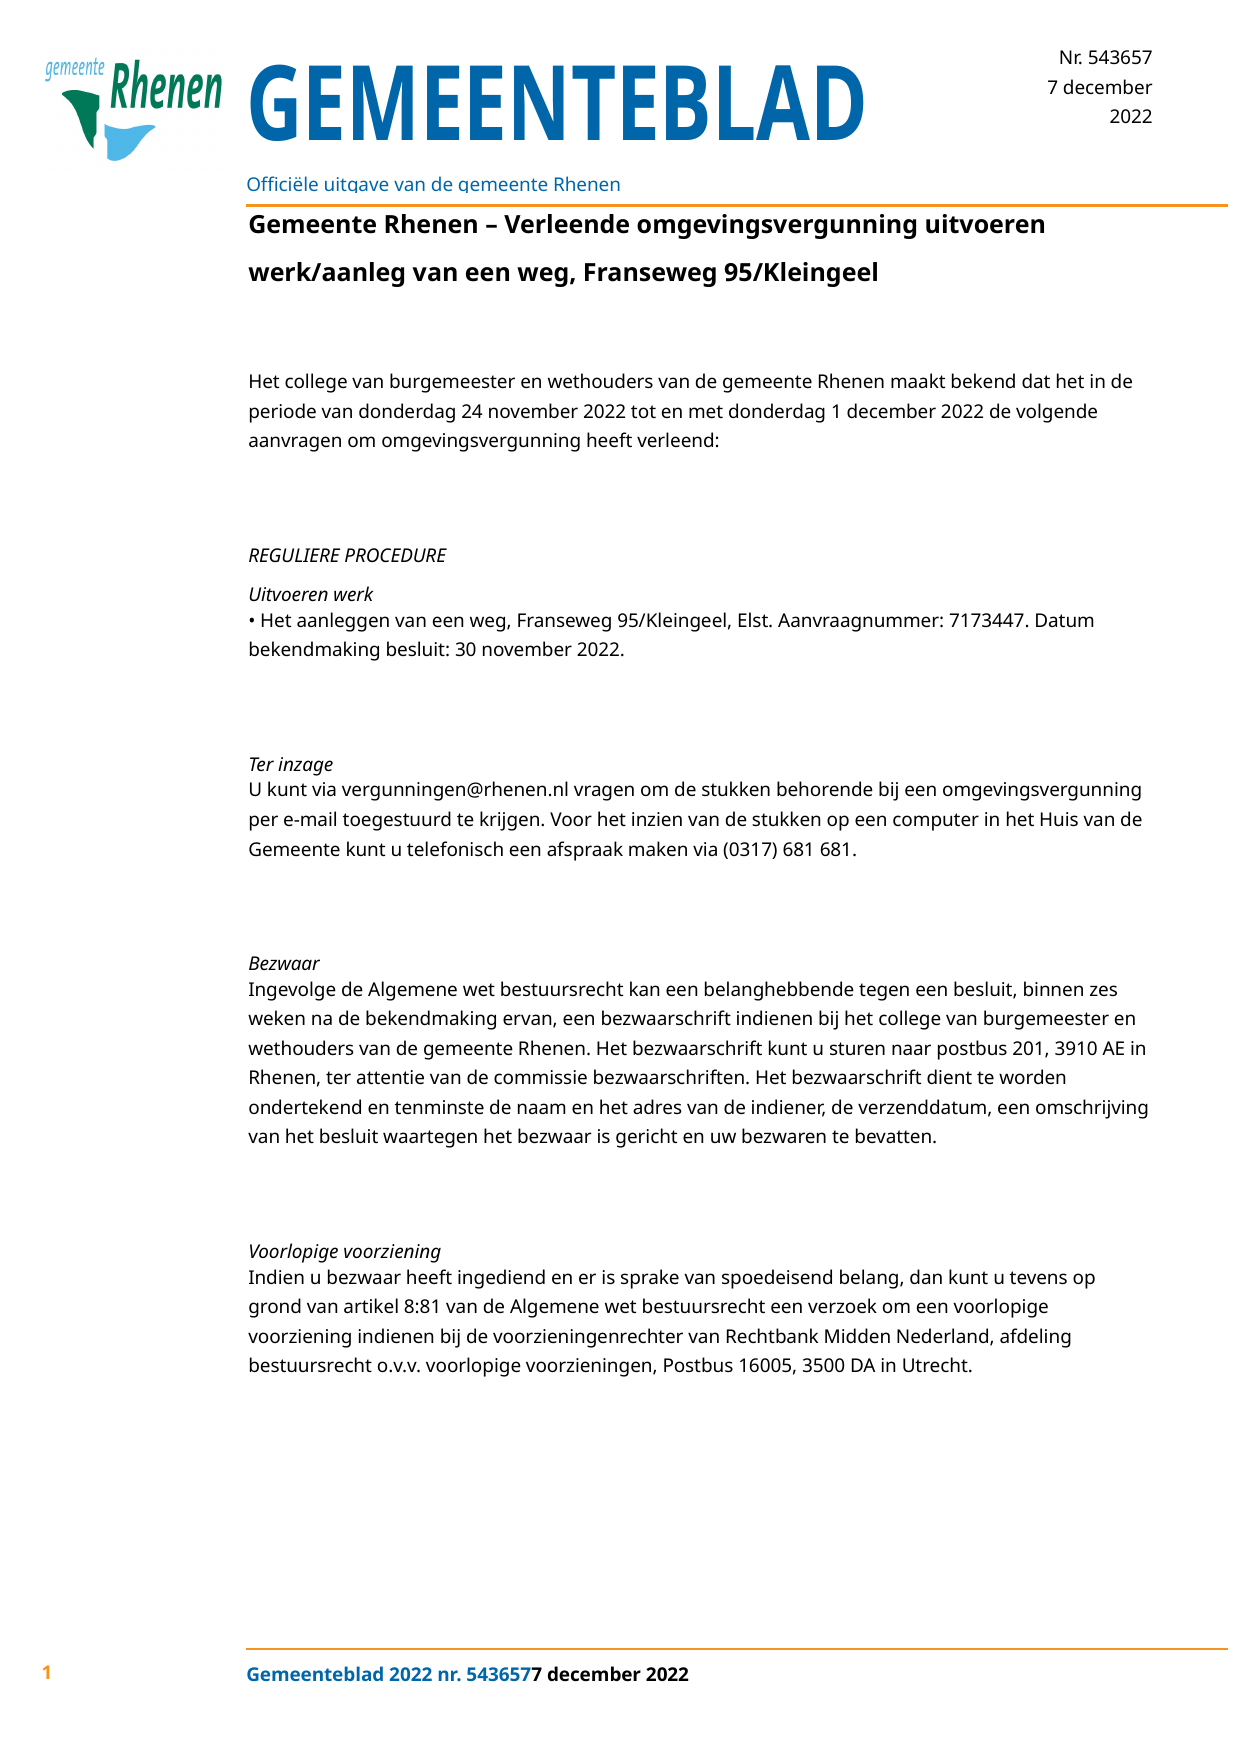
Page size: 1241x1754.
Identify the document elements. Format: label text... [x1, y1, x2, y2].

text Uitvoeren werk [248, 581, 1152, 607]
text U kunt via vergunningen@rhenen.nl vragen om de stukken behorende bij een omgevingsvergunning per e-mail toegestuurd te krijgen. Voor het inzien van de stukken op een computer in het Huis van de Gemeente kunt u telefonisch een afspraak maken via (0317) 681 681. [248, 777, 1152, 861]
text Bezwaar [248, 950, 1152, 976]
text REGULIERE PROCEDURE [248, 542, 1152, 568]
text Ingevolge de Algemene wet bestuursrecht kan een belanghebbende tegen een besluit, binnen zes weken na de bekendmaking ervan, een bezwaarschrift indienen bij het college van burgemeester en wethouders van de gemeente Rhenen. Het bezwaarschrift kunt u sturen naar postbus 201, 3910 AE in Rhenen, ter attentie van de commissie bezwaarschriften. Het bezwaarschrift dient te worden ondertekend en tenminste de naam en het adres van de indiener, de verzenddatum, een omschrijving van het besluit waartegen het bezwaar is gericht en uw bezwaren te bevatten. [248, 976, 1152, 1149]
text Voorlopige voorziening [248, 1238, 1152, 1264]
text Ter inzage [248, 751, 1152, 777]
text Indien u bezwaar heeft ingediend en er is sprake van spoedeisend belang, dan kunt u tevens op grond van artikel 8:81 van de Algemene wet bestuursrecht een verzoek om een voorlopige voorziening indienen bij de voorzieningenrechter van Rechtbank Midden Nederland, afdeling bestuursrecht o.v.v. voorlopige voorzieningen, Postbus 16005, 3500 DA in Utrecht. [248, 1264, 1152, 1378]
text • Het aanleggen van een weg, Franseweg 95/Kleingeel, Elst. Aanvraagnummer: 7173447. Datum bekendmaking besluit: 30 november 2022. [248, 607, 1152, 662]
picture [41, 47, 231, 172]
text Het college van burgemeester en wethouders van de gemeente Rhenen maakt bekend dat het in de periode van donderdag 24 november 2022 tot en met donderdag 1 december 2022 de volgende aanvragen om omgevingsvergunning heeft verleend: [248, 368, 1152, 453]
text Gemeente Rhenen – Verleende omgevingsvergunning uitvoeren werk/aanleg van een weg, Franseweg 95/Kleingeel [248, 207, 1152, 288]
